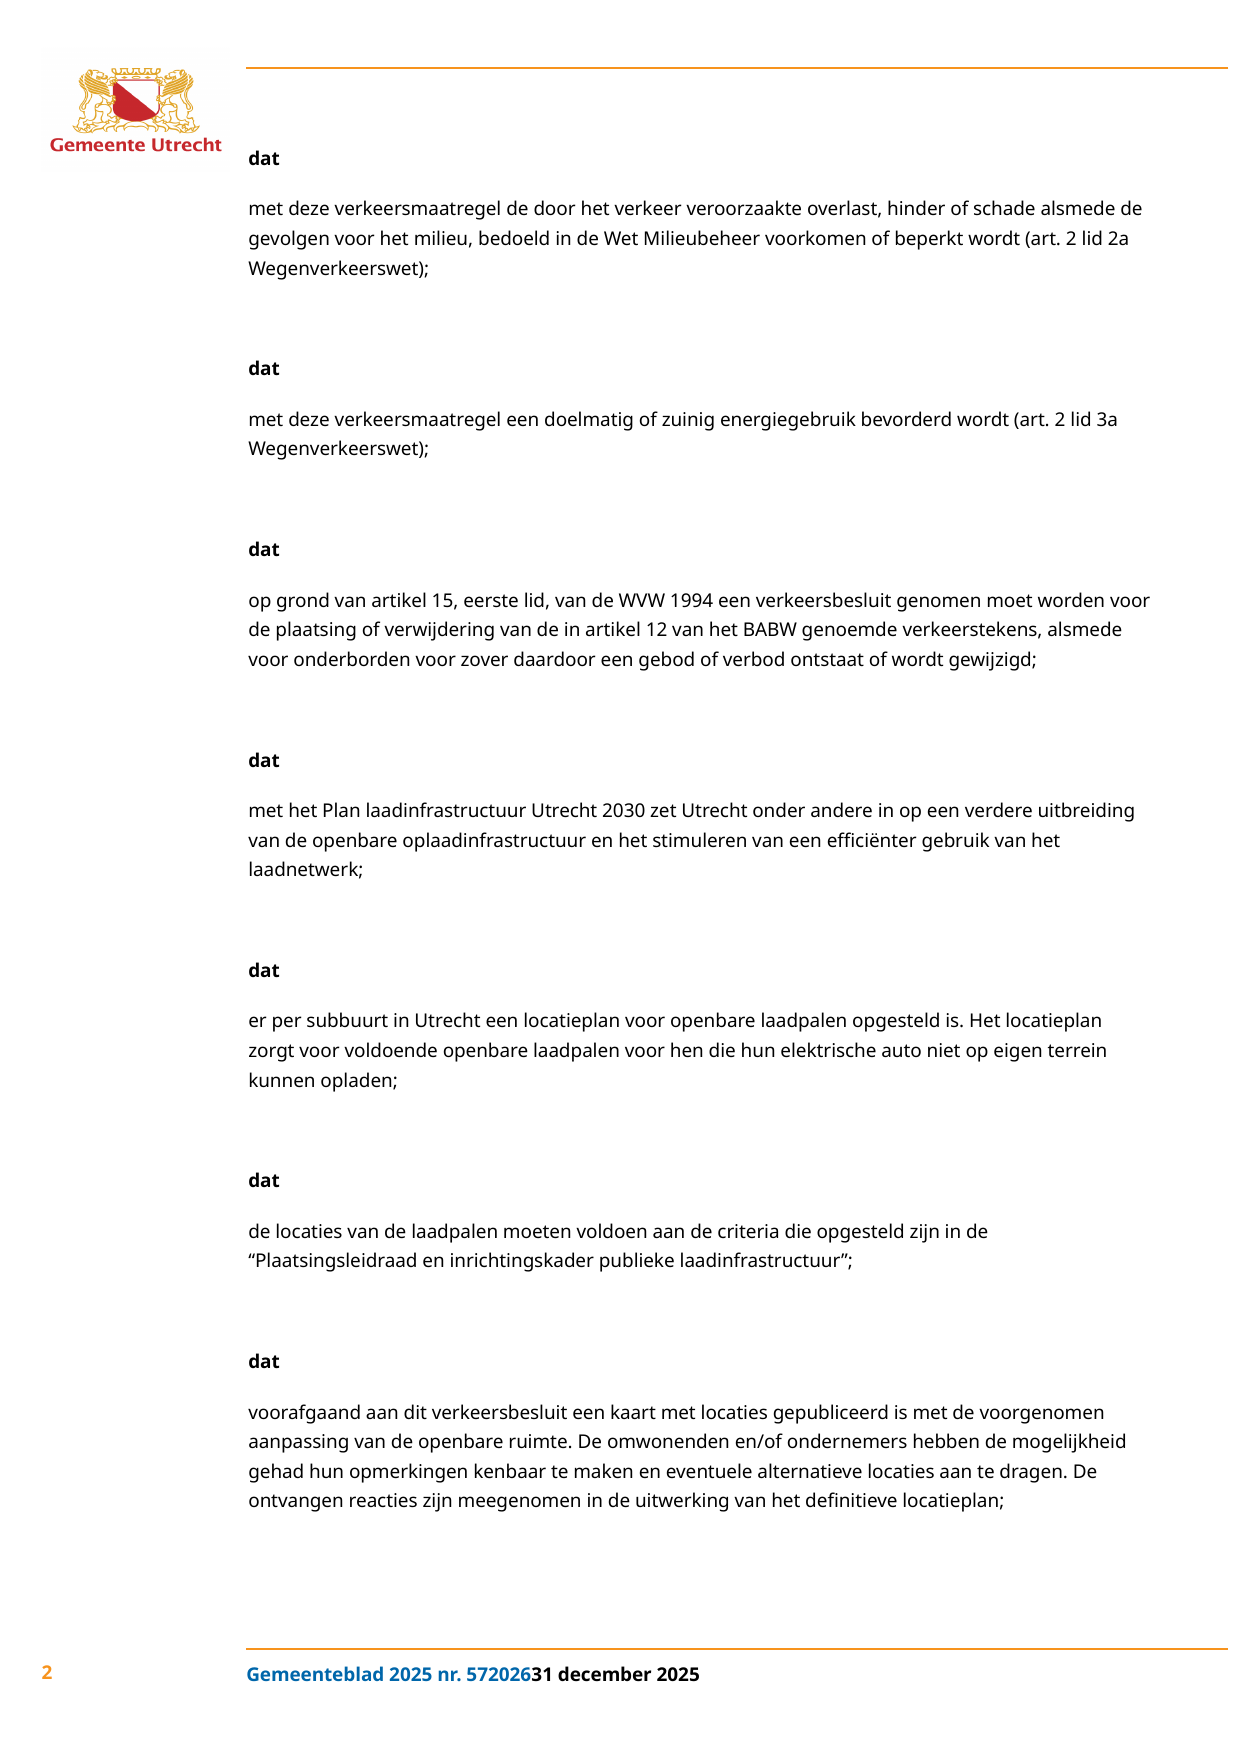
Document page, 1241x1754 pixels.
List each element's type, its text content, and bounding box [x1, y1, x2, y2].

text met deze verkeersmaatregel de door het verkeer veroorzaakte overlast, hinder of schade alsmede de gevolgen voor het milieu, bedoeld in de Wet Milieubeheer voorkomen of beperkt wordt (art. 2 lid 2a Wegenverkeerswet); [248, 196, 1152, 281]
text dat [248, 356, 1152, 381]
text de locaties van de laadpalen moeten voldoen aan de criteria die opgesteld zijn in de “Plaatsingsleidraad en inrichtingskader publieke laadinfrastructuur”; [248, 1218, 1152, 1273]
text met het Plan laadinfrastructuur Utrecht 2030 zet Utrecht onder andere in op een verdere uitbreiding van de openbare oplaadinfrastructuur en het stimuleren van een efficiënter gebruik van het laadnetwerk; [248, 797, 1152, 882]
text voorafgaand aan dit verkeersbesluit een kaart met locaties gepubliceerd is met de voorgenomen aanpassing van de openbare ruimte. De omwonenden en/of ondernemers hebben de mogelijkheid gehad hun opmerkingen kenbaar te maken en eventuele alternatieve locaties aan te dragen. De ontvangen reacties zijn meegenomen in de uitwerking van het definitieve locatieplan; [248, 1399, 1152, 1513]
text dat [248, 957, 1152, 983]
picture [41, 47, 231, 172]
text met deze verkeersmaatregel een doelmatig of zuinig energiegebruik bevorderd wordt (art. 2 lid 3a Wegenverkeerswet); [248, 406, 1152, 461]
text dat [248, 536, 1152, 562]
text dat [248, 1168, 1152, 1193]
text op grond van artikel 15, eerste lid, van de WVW 1994 een verkeersbesluit genomen moet worden voor de plaatsing of verwijdering van de in artikel 12 van het BABW genoemde verkeerstekens, alsmede voor onderborden voor zover daardoor een gebod of verbod ontstaat of wordt gewijzigd; [248, 587, 1152, 672]
text dat [248, 145, 1152, 171]
text dat [248, 747, 1152, 773]
text dat [248, 1348, 1152, 1374]
text er per subbuurt in Utrecht een locatieplan voor openbare laadpalen opgesteld is. Het locatieplan zorgt voor voldoende openbare laadpalen voor hen die hun elektrische auto niet op eigen terrein kunnen opladen; [248, 1008, 1152, 1093]
